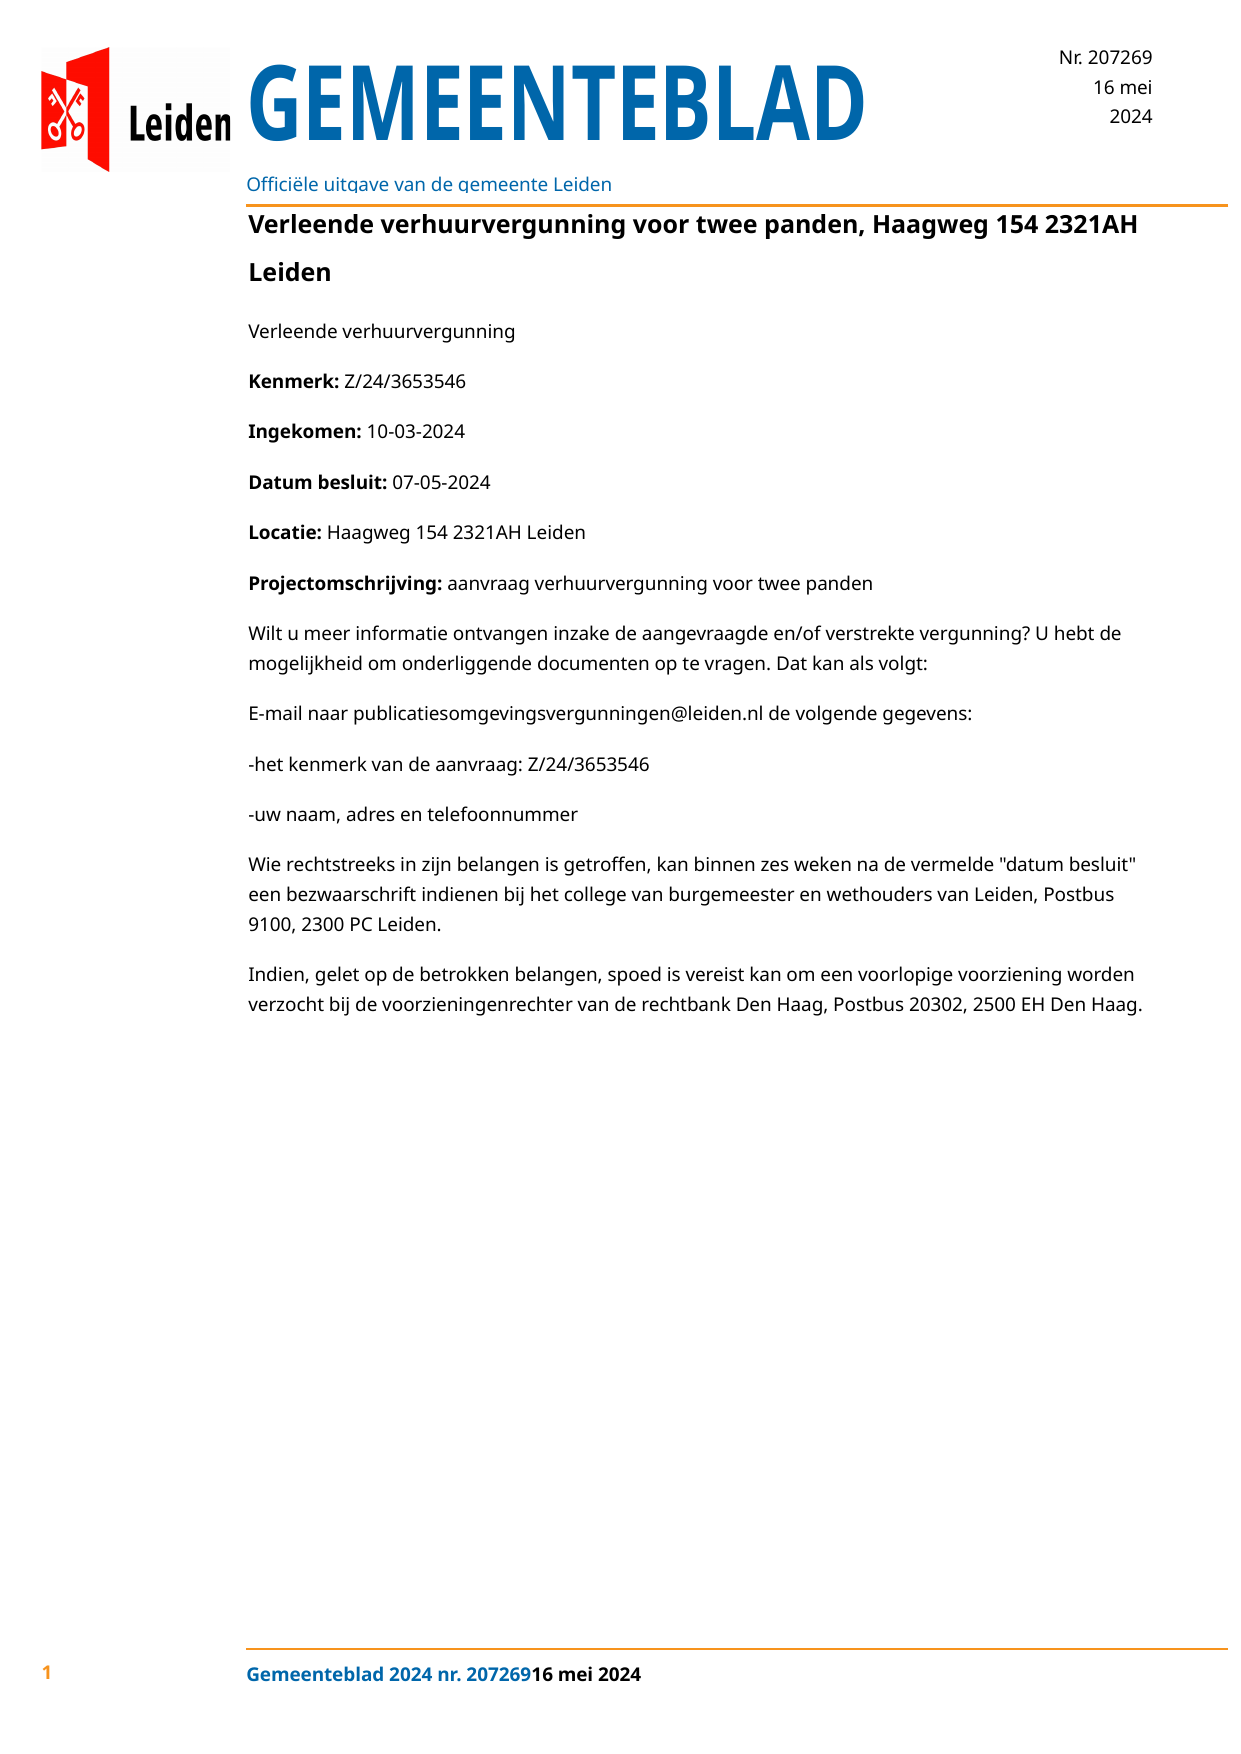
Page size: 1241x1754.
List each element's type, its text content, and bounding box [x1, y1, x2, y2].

picture [41, 47, 231, 172]
text Datum besluit: 07-05-2024 [248, 469, 1152, 495]
text Locatie: Haagweg 154 2321AH Leiden [248, 519, 1152, 545]
text Indien, gelet op de betrokken belangen, spoed is vereist kan om een voorlopige voorziening worden verzocht bij de voorzieningenrechter van de rechtbank Den Haag, Postbus 20302, 2500 EH Den Haag. [248, 961, 1152, 1017]
text Verleende verhuurvergunning voor twee panden, Haagweg 154 2321AH Leiden [248, 207, 1152, 288]
text Projectomschrijving: aanvraag verhuurvergunning voor twee panden [248, 570, 1152, 596]
text Ingekomen: 10-03-2024 [248, 419, 1152, 444]
text Wie rechtstreeks in zijn belangen is getroffen, kan binnen zes weken na de vermelde "datum besluit" een bezwaarschrift indienen bij het college van burgemeester en wethouders van Leiden, Postbus 9100, 2300 PC Leiden. [248, 852, 1152, 937]
text -het kenmerk van de aanvraag: Z/24/3653546 [248, 751, 1152, 777]
text Verleende verhuurvergunning [248, 318, 1152, 344]
text Wilt u meer informatie ontvangen inzake de aangevraagde en/of verstrekte vergunning? U hebt de mogelijkheid om onderliggende documenten op te vragen. Dat kan als volgt: [248, 620, 1152, 676]
text E-mail naar publicatiesomgevingsvergunningen@leiden.nl de volgende gegevens: [248, 700, 1152, 726]
text Kenmerk: Z/24/3653546 [248, 368, 1152, 394]
text -uw naam, adres en telefoonnummer [248, 801, 1152, 827]
